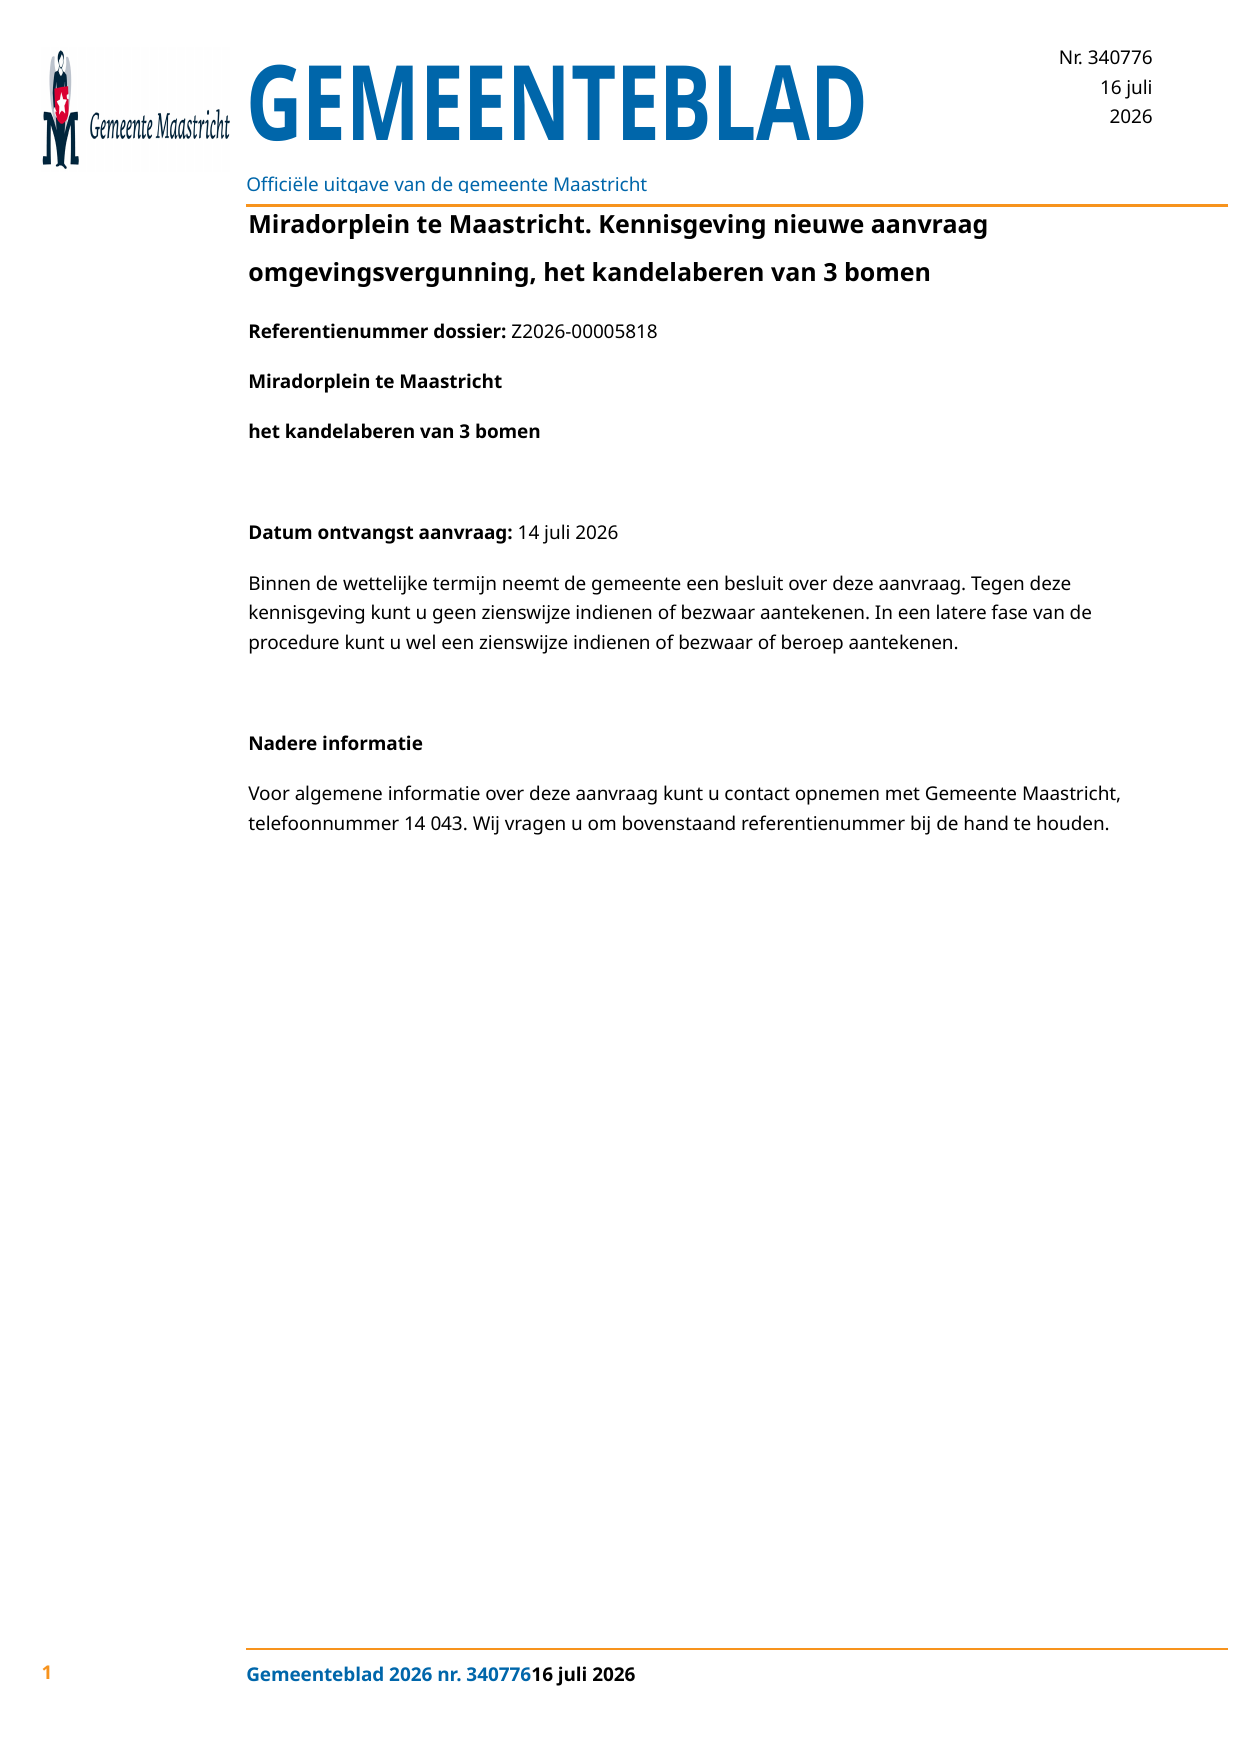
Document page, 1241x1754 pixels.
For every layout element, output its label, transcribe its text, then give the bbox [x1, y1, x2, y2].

picture [41, 47, 231, 172]
text Binnen de wettelijke termijn neemt de gemeente een besluit over deze aanvraag. Tegen deze kennisgeving kunt u geen zienswijze indienen of bezwaar aantekenen. In een latere fase van de procedure kunt u wel een zienswijze indienen of bezwaar of beroep aantekenen. [248, 570, 1152, 655]
text het kandelaberen van 3 bomen [248, 419, 1152, 444]
text Voor algemene informatie over deze aanvraag kunt u contact opnemen met Gemeente Maastricht, telefoonnummer 14 043. Wij vragen u om bovenstaand referentienummer bij de hand te houden. [248, 780, 1152, 836]
text Miradorplein te Maastricht. Kennisgeving nieuwe aanvraag omgevingsvergunning, het kandelaberen van 3 bomen [248, 207, 1152, 288]
text Referentienummer dossier: Z2026-00005818 [248, 318, 1152, 344]
text Miradorplein te Maastricht [248, 368, 1152, 394]
text Nadere informatie [248, 730, 1152, 756]
text Datum ontvangst aanvraag: 14 juli 2026 [248, 519, 1152, 545]
